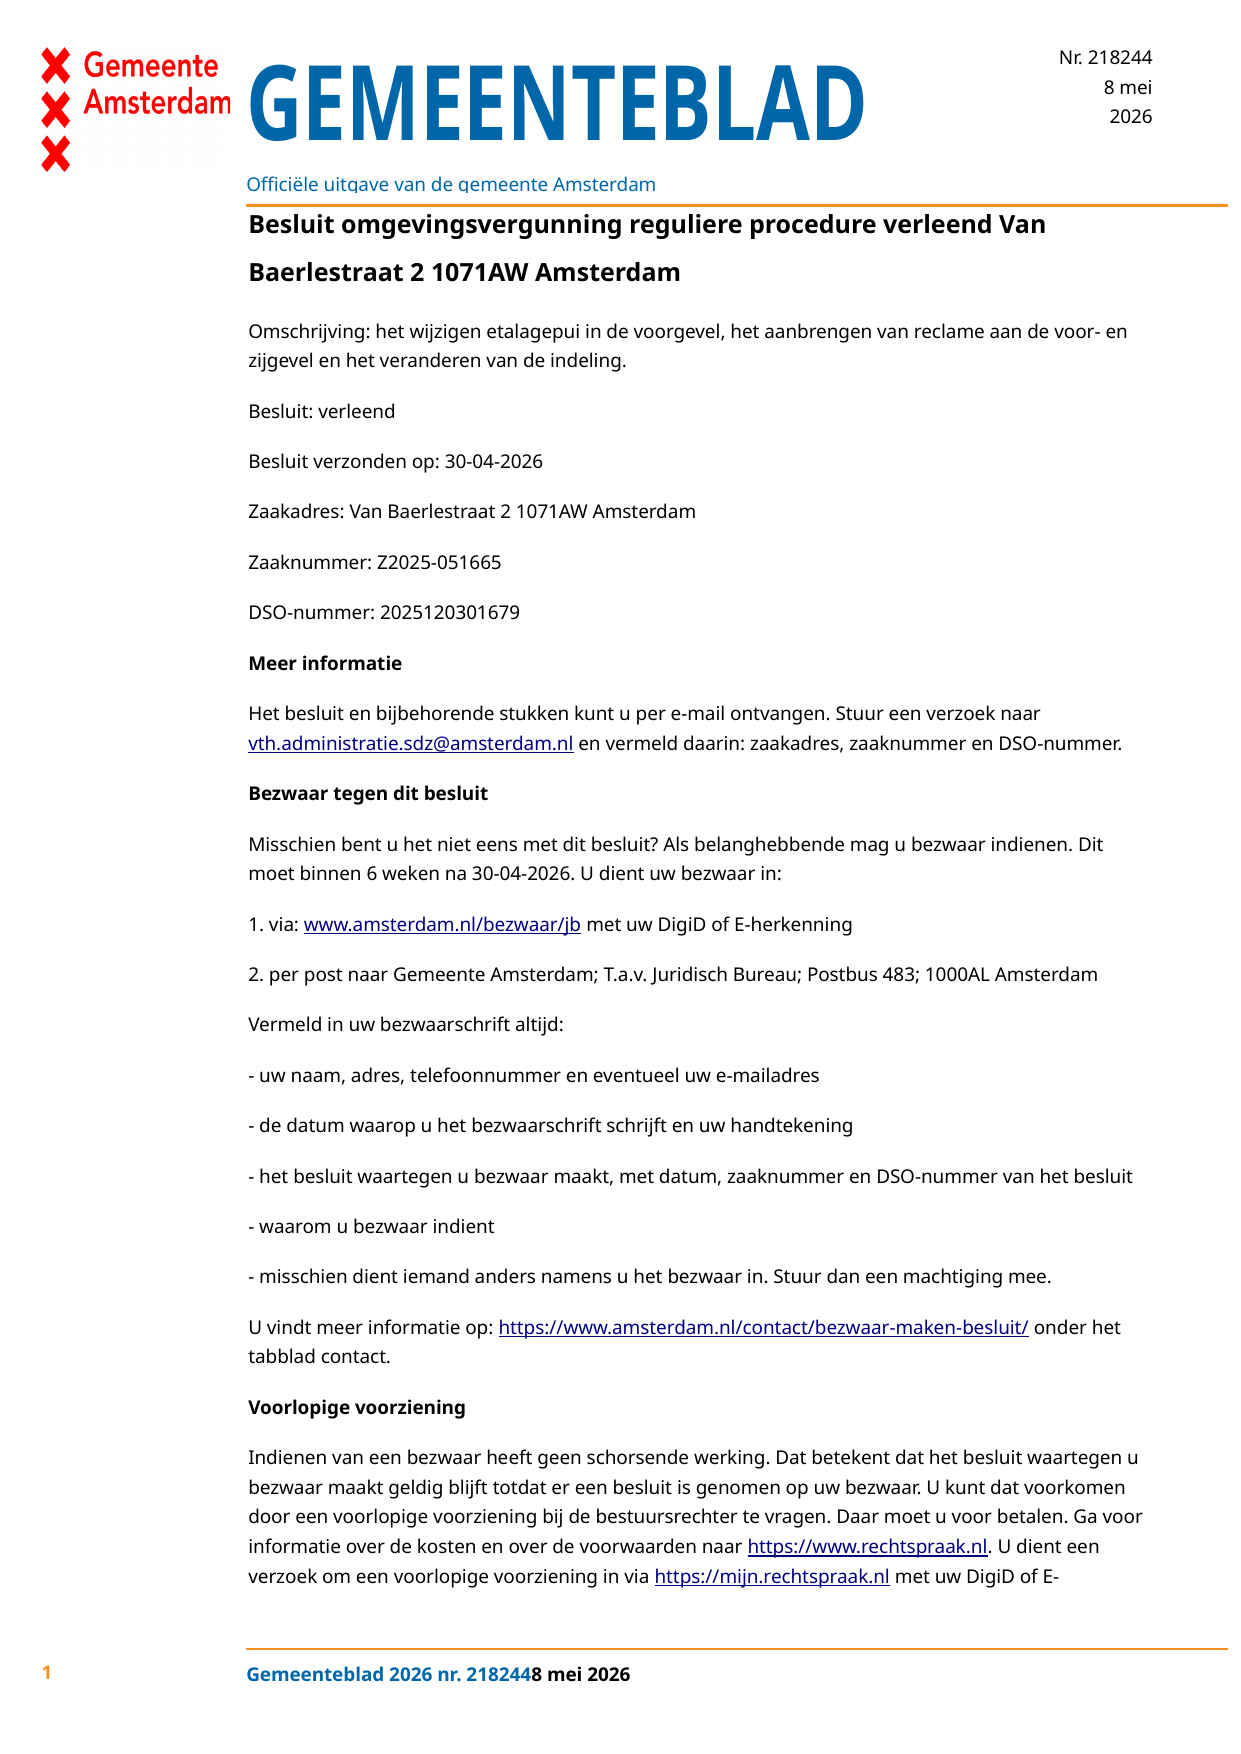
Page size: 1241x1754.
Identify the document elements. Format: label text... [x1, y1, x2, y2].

text Besluit verzonden op: 30-04-2026 [248, 448, 1152, 474]
text Voorlopige voorziening [248, 1394, 1152, 1420]
text Indienen van een bezwaar heeft geen schorsende werking. Dat betekent dat het besluit waartegen u bezwaar maakt geldig blijft totdat er een besluit is genomen op uw bezwaar. U kunt dat voorkomen door een voorlopige voorziening bij de bestuursrechter te vragen. Daar moet u voor betalen. Ga voor informatie over de kosten en over de voorwaarden naar https://www.rechtspraak.nl. U dient een verzoek om een voorlopige voorziening in via https://mijn.rechtspraak.nl met uw DigiD of E- [248, 1444, 1152, 1589]
text - de datum waarop u het bezwaarschrift schrijft en uw handtekening [248, 1112, 1152, 1138]
text Bezwaar tegen dit besluit [248, 780, 1152, 806]
text Besluit omgevingsvergunning reguliere procedure verleend Van Baerlestraat 2 1071AW Amsterdam [248, 207, 1152, 288]
text Zaaknummer: Z2025-051665 [248, 549, 1152, 575]
text Vermeld in uw bezwaarschrift altijd: [248, 1012, 1152, 1037]
text Besluit: verleend [248, 398, 1152, 424]
text Meer informatie [248, 650, 1152, 676]
text - waarom u bezwaar indient [248, 1213, 1152, 1239]
text 1. via: www.amsterdam.nl/bezwaar/jb met uw DigiD of E-herkenning [248, 911, 1152, 937]
text - misschien dient iemand anders namens u het bezwaar in. Stuur dan een machtiging mee. [248, 1264, 1152, 1289]
text 2. per post naar Gemeente Amsterdam; T.a.v. Juridisch Bureau; Postbus 483; 1000AL Amsterdam [248, 961, 1152, 987]
text - uw naam, adres, telefoonnummer en eventueel uw e-mailadres [248, 1062, 1152, 1088]
text Het besluit en bijbehorende stukken kunt u per e-mail ontvangen. Stuur een verzoek naar vth.administratie.sdz@amsterdam.nl en vermeld daarin: zaakadres, zaaknummer en DSO-nummer. [248, 700, 1152, 756]
text - het besluit waartegen u bezwaar maakt, met datum, zaaknummer en DSO-nummer van het besluit [248, 1163, 1152, 1189]
text Omschrijving: het wijzigen etalagepui in de voorgevel, het aanbrengen van reclame aan de voor- en zijgevel en het veranderen van de indeling. [248, 318, 1152, 373]
text U vindt meer informatie op: https://www.amsterdam.nl/contact/bezwaar-maken-besluit/ onder het tabblad contact. [248, 1314, 1152, 1369]
text DSO-nummer: 2025120301679 [248, 599, 1152, 625]
text Misschien bent u het niet eens met dit besluit? Als belanghebbende mag u bezwaar indienen. Dit moet binnen 6 weken na 30-04-2026. U dient uw bezwaar in: [248, 831, 1152, 886]
text Zaakadres: Van Baerlestraat 2 1071AW Amsterdam [248, 499, 1152, 524]
picture [41, 47, 231, 172]
